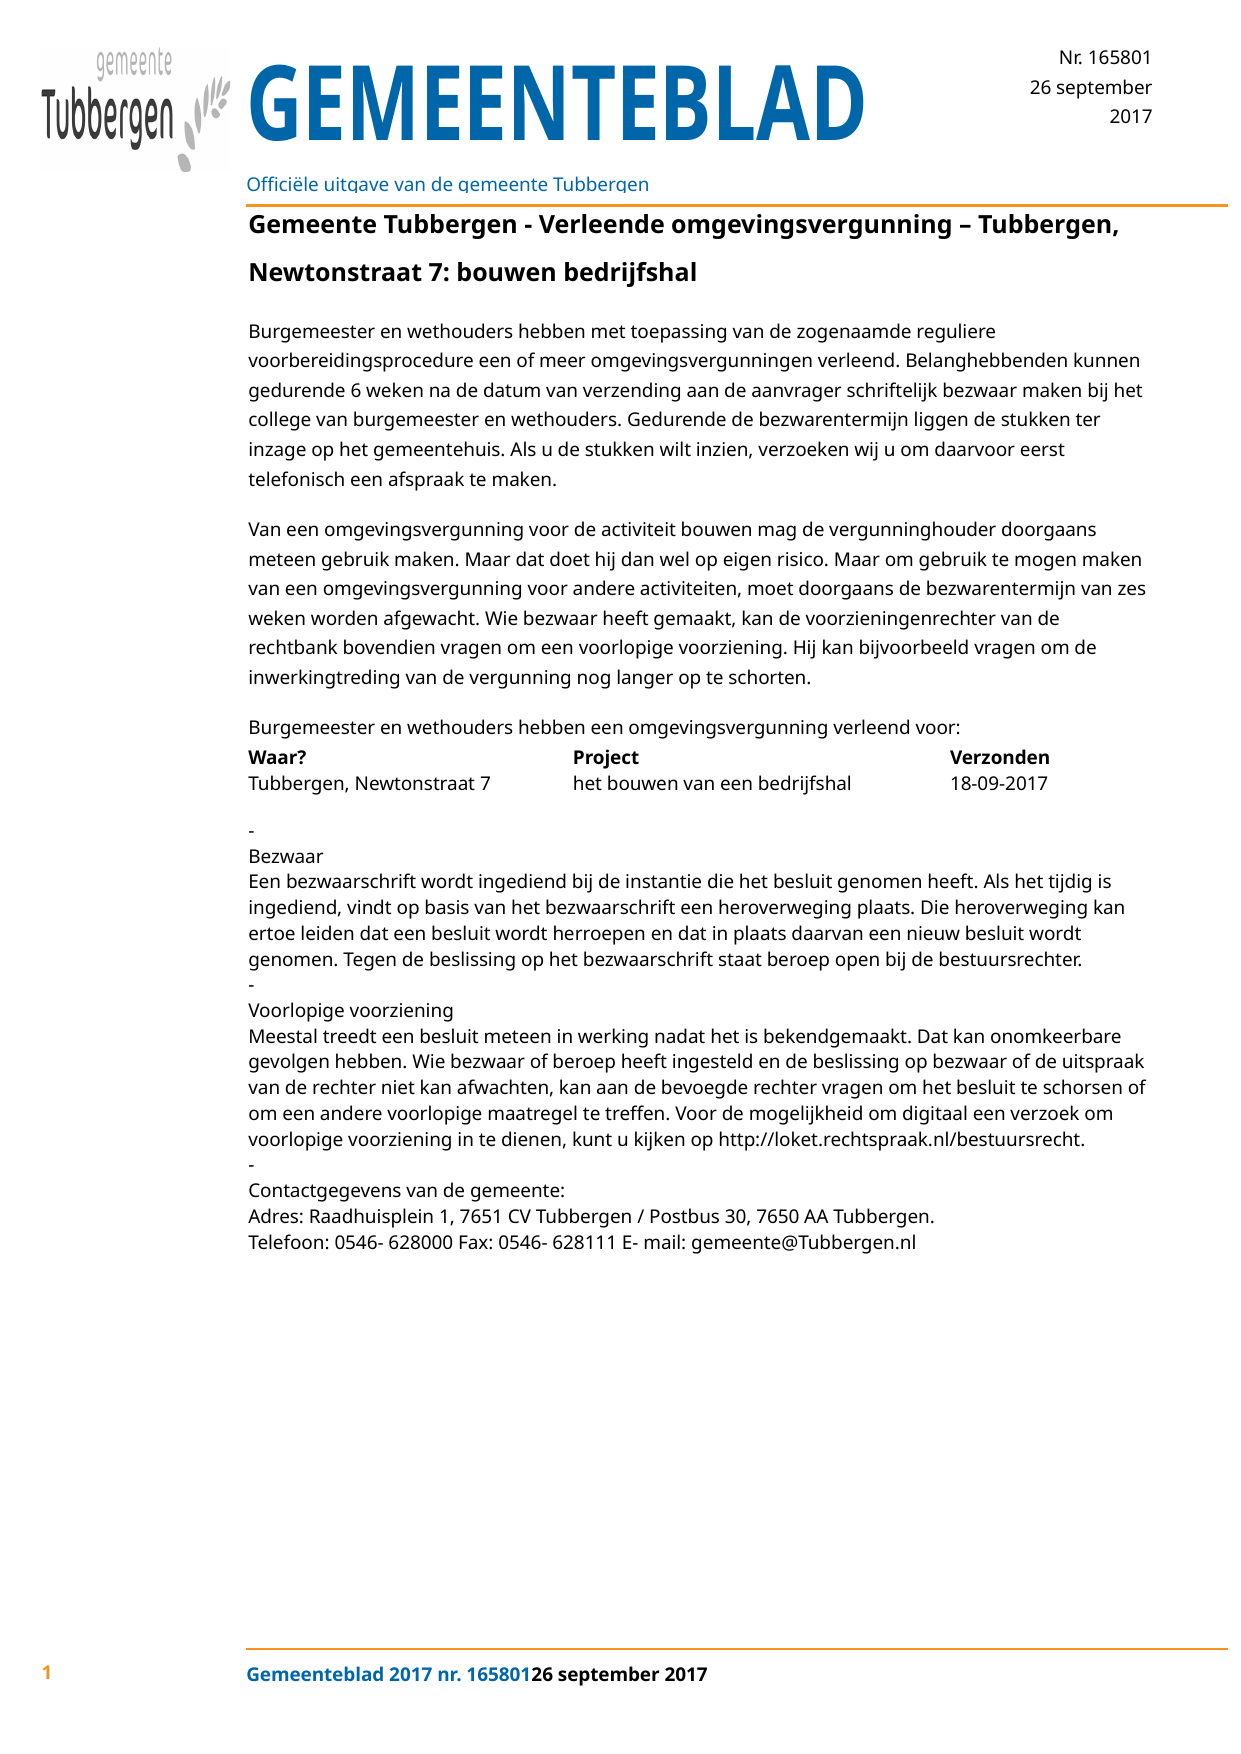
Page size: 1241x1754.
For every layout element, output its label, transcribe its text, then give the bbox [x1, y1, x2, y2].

table_cell 18-09-2017 [950, 770, 1152, 796]
table_header Waar? [248, 744, 573, 770]
table_header Project [573, 744, 950, 770]
text Meestal treedt een besluit meteen in werking nadat het is bekendgemaakt. Dat kan onomkeerbare gevolgen hebben. Wie bezwaar of beroep heeft ingesteld en de beslissing op bezwaar of de uitspraak van de rechter niet kan afwachten, kan aan de bevoegde rechter vragen om het besluit te schorsen of om een andere voorlopige maatregel te treffen. Voor de mogelijkheid om digitaal een verzoek om voorlopige voorziening in te dienen, kunt u kijken op http://loket.rechtspraak.nl/bestuursrecht. [248, 1023, 1152, 1152]
text Telefoon: 0546- 628000 Fax: 0546- 628111 E- mail: gemeente@Tubbergen.nl [248, 1229, 1152, 1254]
text Contactgegevens van de gemeente: [248, 1177, 1152, 1203]
text - [248, 972, 1152, 997]
text Een bezwaarschrift wordt ingediend bij de instantie die het besluit genomen heeft. Als het tijdig is ingediend, vindt op basis van het bezwaarschrift een heroverweging plaats. Die heroverweging kan ertoe leiden dat een besluit wordt herroepen en dat in plaats daarvan een nieuw besluit wordt genomen. Tegen de beslissing op het bezwaarschrift staat beroep open bij de bestuursrechter. [248, 869, 1152, 972]
table_cell Tubbergen, Newtonstraat 7 [248, 770, 573, 796]
table_header Verzonden [950, 744, 1152, 770]
text Bezwaar [248, 843, 1152, 869]
table_cell het bouwen van een bedrijfshal [573, 770, 950, 796]
text - [248, 817, 1152, 843]
text Van een omgevingsvergunning voor de activiteit bouwen mag de vergunninghouder doorgaans meteen gebruik maken. Maar dat doet hij dan wel op eigen risico. Maar om gebruik te mogen maken van een omgevingsvergunning voor andere activiteiten, moet doorgaans de bezwarentermijn van zes weken worden afgewacht. Wie bezwaar heeft gemaakt, kan de voorzieningenrechter van de rechtbank bovendien vragen om een voorlopige voorziening. Hij kan bijvoorbeeld vragen om de inwerkingtreding van de vergunning nog langer op te schorten. [248, 516, 1152, 690]
text Burgemeester en wethouders hebben een omgevingsvergunning verleend voor: [248, 714, 1152, 740]
text Burgemeester en wethouders hebben met toepassing van de zogenaamde reguliere voorbereidingsprocedure een of meer omgevingsvergunningen verleend. Belanghebbenden kunnen gedurende 6 weken na de datum van verzending aan de aanvrager schriftelijk bezwaar maken bij het college van burgemeester en wethouders. Gedurende de bezwarentermijn liggen de stukken ter inzage op het gemeentehuis. Als u de stukken wilt inzien, verzoeken wij u om daarvoor eerst telefonisch een afspraak te maken. [248, 318, 1152, 492]
picture [41, 47, 231, 172]
text Voorlopige voorziening [248, 997, 1152, 1023]
text Adres: Raadhuisplein 1, 7651 CV Tubbergen / Postbus 30, 7650 AA Tubbergen. [248, 1203, 1152, 1229]
text - [248, 1152, 1152, 1177]
text Gemeente Tubbergen - Verleende omgevingsvergunning – Tubbergen, Newtonstraat 7: bouwen bedrijfshal [248, 207, 1152, 288]
